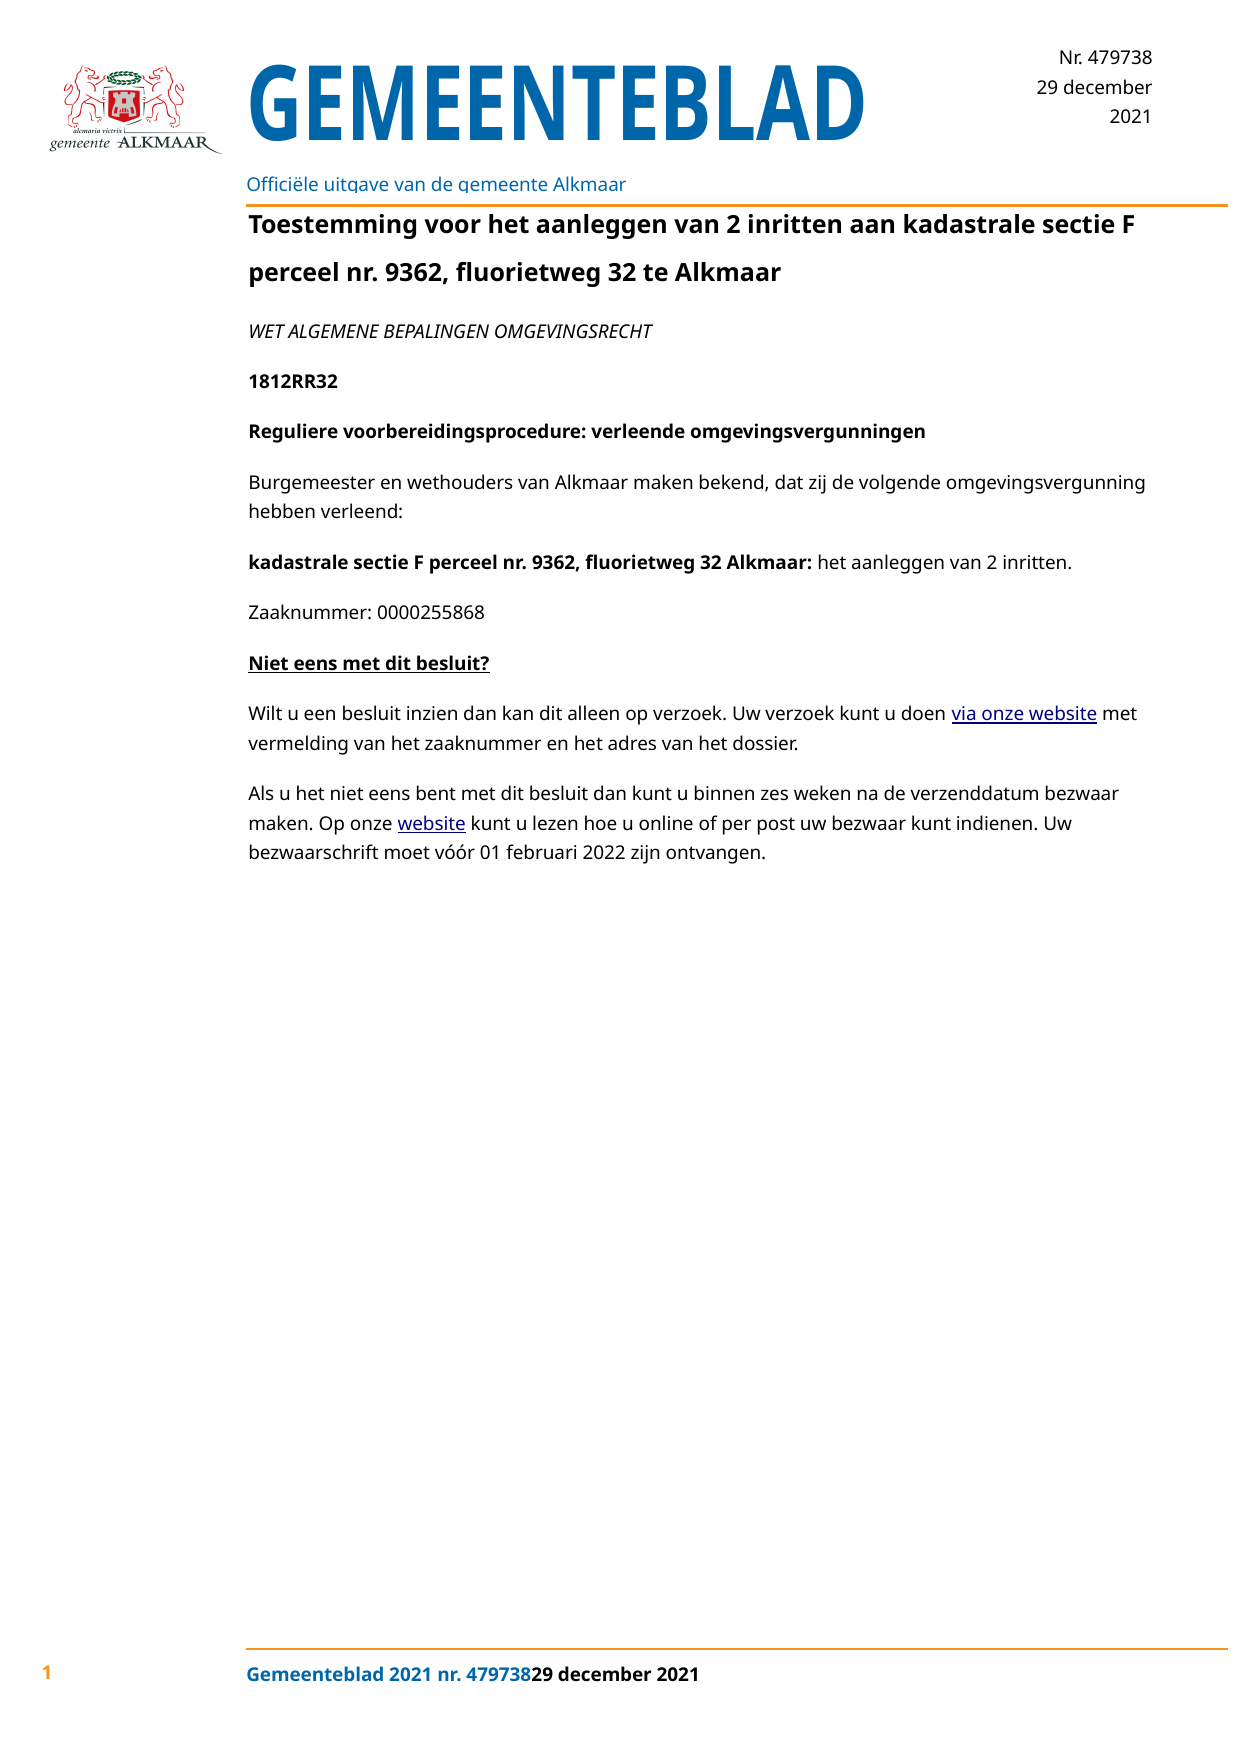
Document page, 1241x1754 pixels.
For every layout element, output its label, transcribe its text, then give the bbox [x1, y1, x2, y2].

text WET ALGEMENE BEPALINGEN OMGEVINGSRECHT [248, 318, 1152, 344]
text Burgemeester en wethouders van Alkmaar maken bekend, dat zij de volgende omgevingsvergunning hebben verleend: [248, 469, 1152, 524]
text Reguliere voorbereidingsprocedure: verleende omgevingsvergunningen [248, 419, 1152, 444]
text Toestemming voor het aanleggen van 2 inritten aan kadastrale sectie F perceel nr. 9362, fluorietweg 32 te Alkmaar [248, 207, 1152, 288]
text Wilt u een besluit inzien dan kan dit alleen op verzoek. Uw verzoek kunt u doen via onze website met vermelding van het zaaknummer en het adres van het dossier. [248, 700, 1152, 756]
text Als u het niet eens bent met dit besluit dan kunt u binnen zes weken na de verzenddatum bezwaar maken. Op onze website kunt u lezen hoe u online of per post uw bezwaar kunt indienen. Uw bezwaarschrift moet vóór 01 februari 2022 zijn ontvangen. [248, 780, 1152, 865]
text Zaaknummer: 0000255868 [248, 599, 1152, 625]
picture [41, 47, 231, 172]
text kadastrale sectie F perceel nr. 9362, fluorietweg 32 Alkmaar: het aanleggen van 2 inritten. [248, 549, 1152, 575]
text 1812RR32 [248, 368, 1152, 394]
text Niet eens met dit besluit? [248, 650, 1152, 676]
